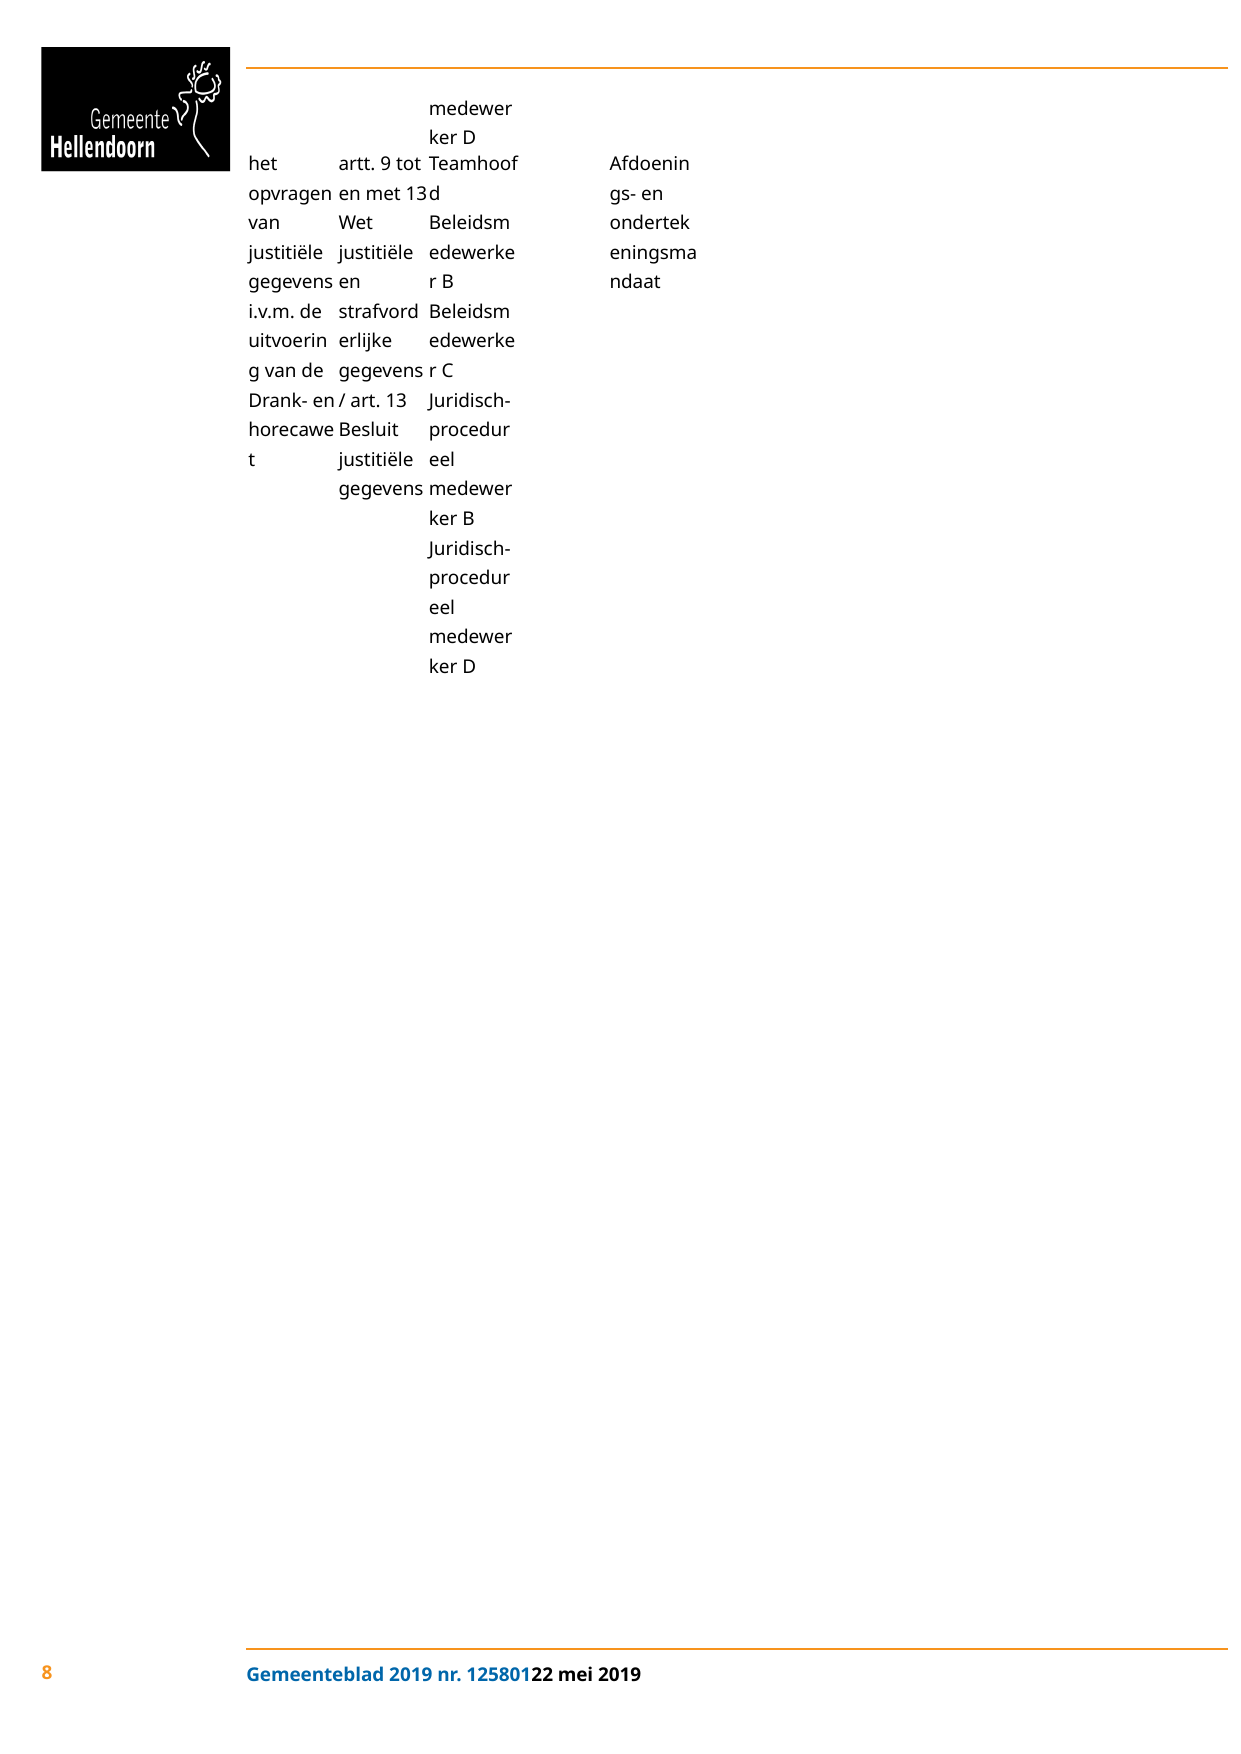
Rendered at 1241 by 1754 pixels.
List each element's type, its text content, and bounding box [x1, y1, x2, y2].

table_cell medewerker D [429, 95, 519, 150]
table_cell artt. 9 tot en met 13 Wet justitiële en strafvorderlijke gegevens/ art. 13 Besluit justitiële gegevens [338, 150, 429, 679]
table_cell Teamhoofd Beleidsmedewerker B Beleidsmedewerker C Juridisch-procedureel medewerker B Juridisch-procedureel medewerker D [429, 150, 519, 679]
table_cell [519, 95, 609, 150]
table_cell [519, 150, 609, 679]
picture [41, 47, 231, 172]
table_cell [609, 95, 700, 150]
table_cell het opvragen van justitiële gegevens i.v.m. de uitvoering van de Drank- en horecawet [248, 150, 338, 679]
table_cell Afdoenings- en ondertekeningsmandaat [609, 150, 700, 679]
table_cell [338, 95, 429, 150]
table_cell [248, 95, 338, 150]
